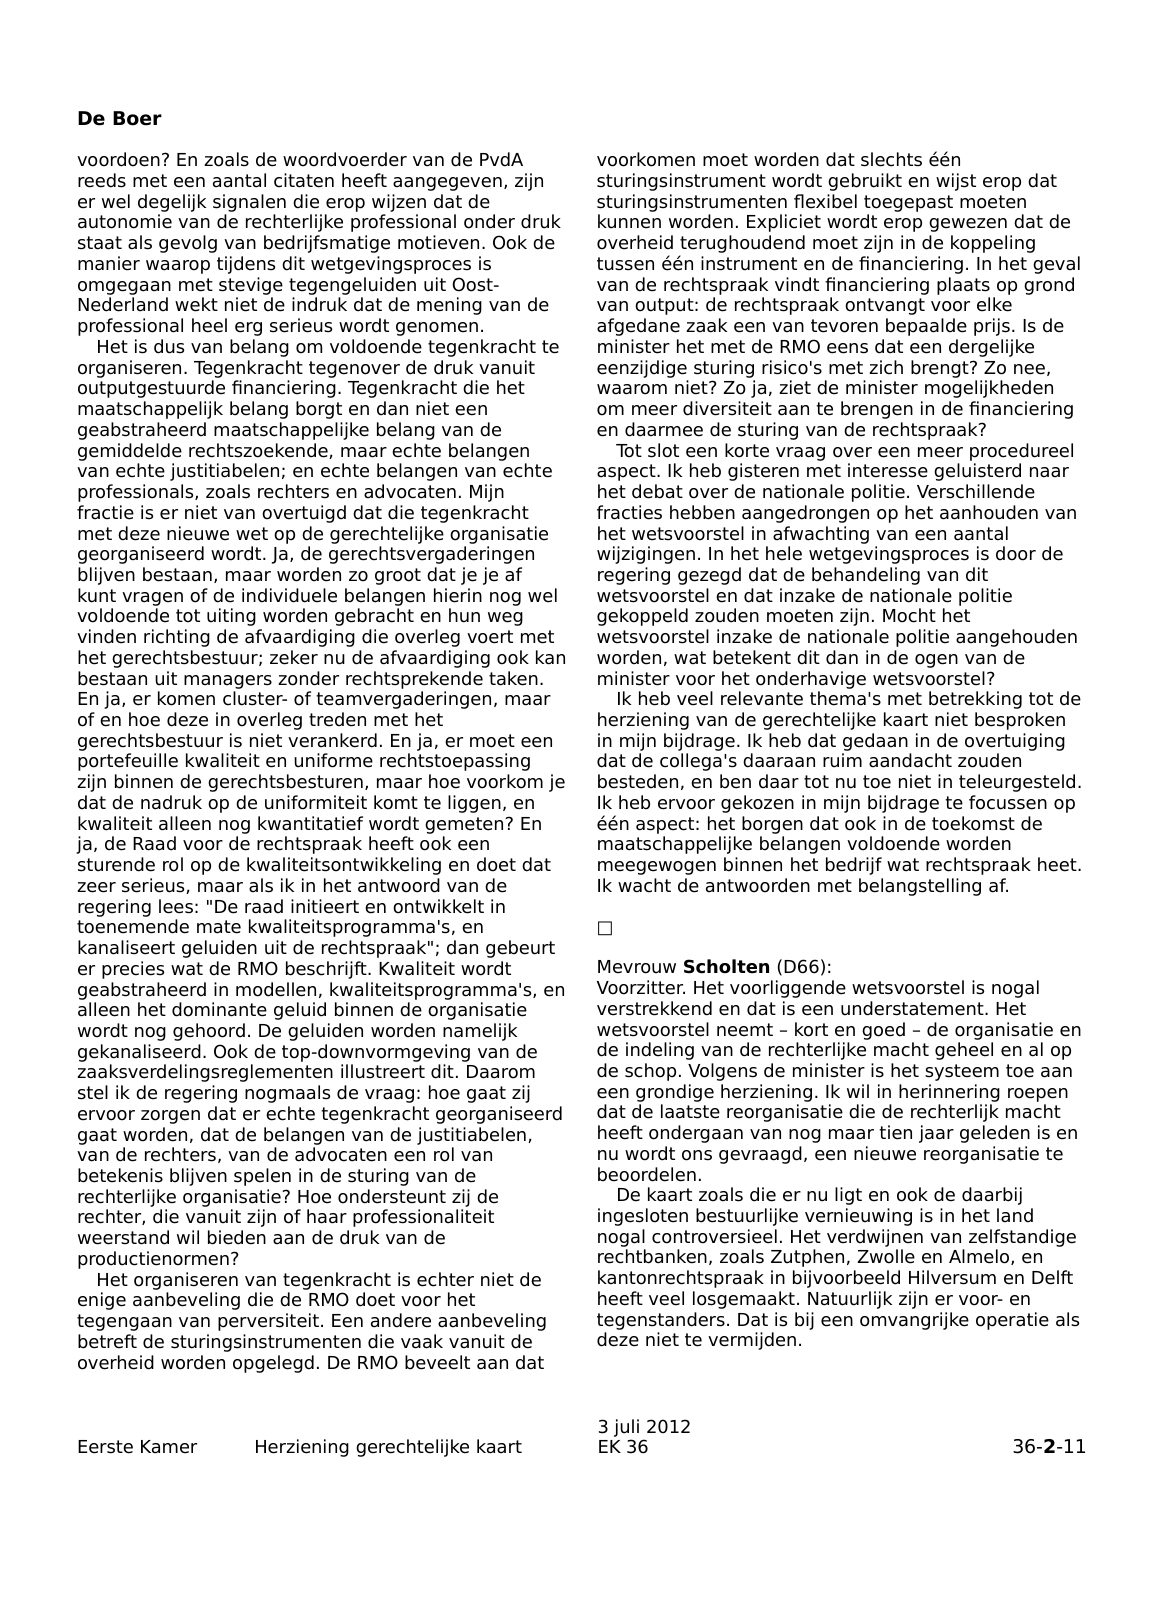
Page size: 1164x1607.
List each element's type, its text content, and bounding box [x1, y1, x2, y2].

text □ [596, 916, 1087, 937]
text Mevrouw Scholten (D66): [596, 957, 1087, 978]
text Het organiseren van tegenkracht is echter niet de enige aanbeveling die de RMO doet voor het tegengaan van perversiteit. Een andere aanbeveling betreft de sturingsinstrumenten die vaak vanuit de overheid worden opgelegd. De RMO beveelt aan dat [77, 1269, 567, 1373]
text voordoen? En zoals de woordvoerder van de PvdA reeds met een aantal citaten heeft aangegeven, zijn er wel degelijk signalen die erop wijzen dat de autonomie van de rechterlijke professional onder druk staat als gevolg van bedrijfsmatige motieven. Ook de manier waarop tijdens dit wetgevingsproces is omgegaan met stevige tegengeluiden uit Oost-Nederland wekt niet de indruk dat de mening van de professional heel erg serieus wordt genomen. [77, 150, 567, 337]
text Voorzitter. Het voorliggende wetsvoorstel is nogal verstrekkend en dat is een understatement. Het wetsvoorstel neemt – kort en goed – de organisatie en de indeling van de rechterlijke macht geheel en al op de schop. Volgens de minister is het systeem toe aan een grondige herziening. Ik wil in herinnering roepen dat de laatste reorganisatie die de rechterlijk macht heeft ondergaan van nog maar tien jaar geleden is en nu wordt ons gevraagd, een nieuwe reorganisatie te beoordelen. [596, 978, 1087, 1185]
text De kaart zoals die er nu ligt en ook de daarbij ingesloten bestuurlijke vernieuwing is in het land nogal controversieel. Het verdwijnen van zelfstandige rechtbanken, zoals Zutphen, Zwolle en Almelo, en kantonrechtspraak in bijvoorbeeld Hilversum en Delft heeft veel losgemaakt. Natuurlijk zijn er voor- en tegenstanders. Dat is bij een omvangrijke operatie als deze niet te vermijden. [596, 1185, 1087, 1351]
text Tot slot een korte vraag over een meer procedureel aspect. Ik heb gisteren met interesse geluisterd naar het debat over de nationale politie. Verschillende fracties hebben aangedrongen op het aanhouden van het wetsvoorstel in afwachting van een aantal wijzigingen. In het hele wetgevingsproces is door de regering gezegd dat de behandeling van dit wetsvoorstel en dat inzake de nationale politie gekoppeld zouden moeten zijn. Mocht het wetsvoorstel inzake de nationale politie aangehouden worden, wat betekent dit dan in de ogen van de minister voor het onderhavige wetsvoorstel? [596, 440, 1087, 689]
text voorkomen moet worden dat slechts één sturingsinstrument wordt gebruikt en wijst erop dat sturingsinstrumenten flexibel toegepast moeten kunnen worden. Expliciet wordt erop gewezen dat de overheid terughoudend moet zijn in de koppeling tussen één instrument en de financiering. In het geval van de rechtspraak vindt financiering plaats op grond van output: de rechtspraak ontvangt voor elke afgedane zaak een van tevoren bepaalde prijs. Is de minister het met de RMO eens dat een dergelijke eenzijdige sturing risico's met zich brengt? Zo nee, waarom niet? Zo ja, ziet de minister mogelijkheden om meer diversiteit aan te brengen in de financiering en daarmee de sturing van de rechtspraak? [596, 150, 1087, 440]
text Het is dus van belang om voldoende tegenkracht te organiseren. Tegenkracht tegenover de druk vanuit outputgestuurde financiering. Tegenkracht die het maatschappelijk belang borgt en dan niet een geabstraheerd maatschappelijke belang van de gemiddelde rechtszoekende, maar echte belangen van echte justitiabelen; en echte belangen van echte professionals, zoals rechters en advocaten. Mijn fractie is er niet van overtuigd dat die tegenkracht met deze nieuwe wet op de gerechtelijke organisatie georganiseerd wordt. Ja, de gerechtsvergaderingen blijven bestaan, maar worden zo groot dat je je af kunt vragen of de individuele belangen hierin nog wel voldoende tot uiting worden gebracht en hun weg vinden richting de afvaardiging die overleg voert met het gerechtsbestuur; zeker nu de afvaardiging ook kan bestaan uit managers zonder rechtsprekende taken. En ja, er komen cluster- of teamvergaderingen, maar of en hoe deze in overleg treden met het gerechtsbestuur is niet verankerd. En ja, er moet een portefeuille kwaliteit en uniforme rechtstoepassing zijn binnen de gerechtsbesturen, maar hoe voorkom je dat de nadruk op de uniformiteit komt te liggen, en kwaliteit alleen nog kwantitatief wordt gemeten? En ja, de Raad voor de rechtspraak heeft ook een sturende rol op de kwaliteitsontwikkeling en doet dat zeer serieus, maar als ik in het antwoord van de regering lees: "De raad initieert en ontwikkelt in toenemende mate kwaliteitsprogramma's, en kanaliseert geluiden uit de rechtspraak"; dan gebeurt er precies wat de RMO beschrijft. Kwaliteit wordt geabstraheerd in modellen, kwaliteitsprogramma's, en alleen het dominante geluid binnen de organisatie wordt nog gehoord. De geluiden worden namelijk gekanaliseerd. Ook de top-downvormgeving van de zaaksverdelingsreglementen illustreert dit. Daarom stel ik de regering nogmaals de vraag: hoe gaat zij ervoor zorgen dat er echte tegenkracht georganiseerd gaat worden, dat de belangen van de justitiabelen, van de rechters, van de advocaten een rol van betekenis blijven spelen in de sturing van de rechterlijke organisatie? Hoe ondersteunt zij de rechter, die vanuit zijn of haar professionaliteit weerstand wil bieden aan de druk van de productienormen? [77, 337, 567, 1269]
text Ik heb veel relevante thema's met betrekking tot de herziening van de gerechtelijke kaart niet besproken in mijn bijdrage. Ik heb dat gedaan in de overtuiging dat de collega's daaraan ruim aandacht zouden besteden, en ben daar tot nu toe niet in teleurgesteld. Ik heb ervoor gekozen in mijn bijdrage te focussen op één aspect: het borgen dat ook in de toekomst de maatschappelijke belangen voldoende worden meegewogen binnen het bedrijf wat rechtspraak heet. Ik wacht de antwoorden met belangstelling af. [596, 689, 1087, 896]
